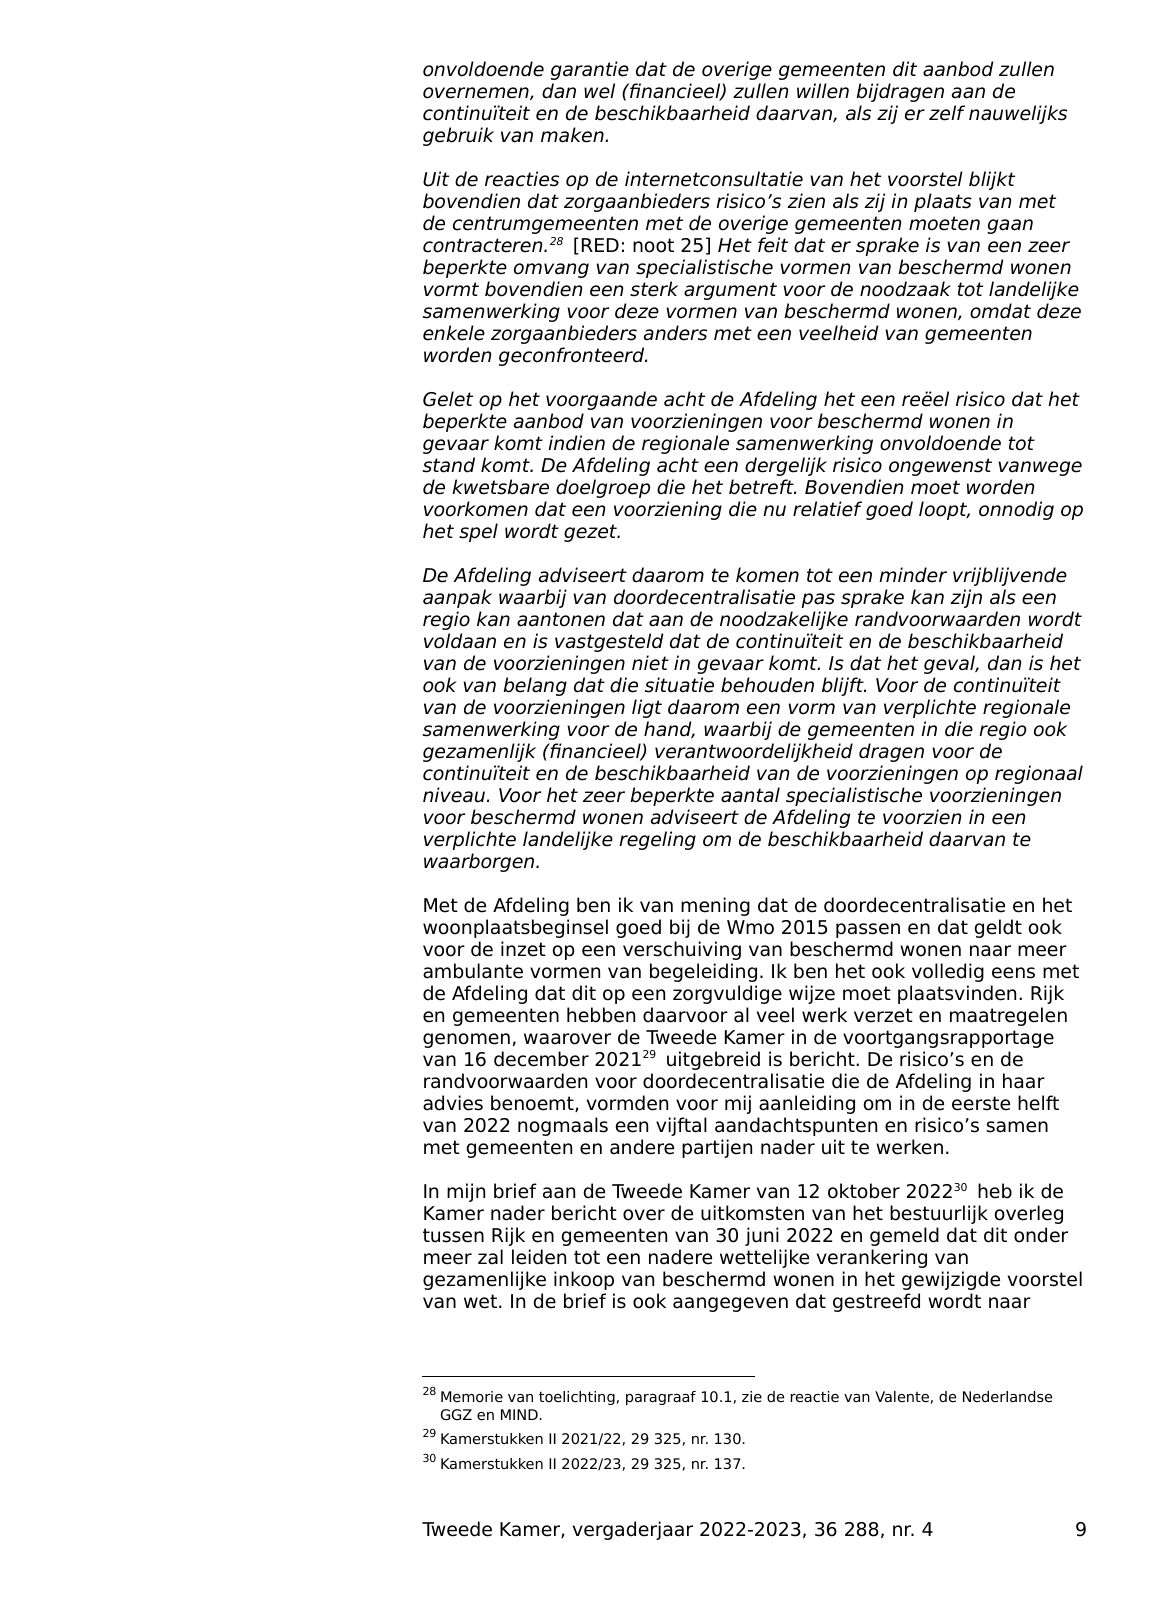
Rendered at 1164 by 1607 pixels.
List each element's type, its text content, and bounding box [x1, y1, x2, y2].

text Memorie van toelichting, paragraaf 10.1, zie de reactie van Valente, de Nederlandse GGZ en MIND. [422, 1385, 1087, 1424]
text In mijn brief aan de Tweede Kamer van 12 oktober 2022 heb ik de Kamer nader bericht over de uitkomsten van het bestuurlijk overleg tussen Rijk en gemeenten van 30 juni 2022 en gemeld dat dit onder meer zal leiden tot een nadere wettelijke verankering van gezamenlijke inkoop van beschermd wonen in het gewijzigde voorstel van wet. In de brief is ook aangegeven dat gestreefd wordt naar [422, 1181, 1087, 1313]
text De Afdeling adviseert daarom te komen tot een minder vrijblijvende aanpak waarbij van doordecentralisatie pas sprake kan zijn als een regio kan aantonen dat aan de noodzakelijke randvoorwaarden wordt voldaan en is vastgesteld dat de continuïteit en de beschikbaarheid van de voorzieningen niet in gevaar komt. Is dat het geval, dan is het ook van belang dat die situatie behouden blijft. Voor de continuïteit van de voorzieningen ligt daarom een vorm van verplichte regionale samenwerking voor de hand, waarbij de gemeenten in die regio ook gezamenlijk (financieel) verantwoordelijkheid dragen voor de continuïteit en de beschikbaarheid van de voorzieningen op regionaal niveau. Voor het zeer beperkte aantal specialistische voorzieningen voor beschermd wonen adviseert de Afdeling te voorzien in een verplichte landelijke regeling om de beschikbaarheid daarvan te waarborgen. [422, 565, 1087, 873]
text Gelet op het voorgaande acht de Afdeling het een reëel risico dat het beperkte aanbod van voorzieningen voor beschermd wonen in gevaar komt indien de regionale samenwerking onvoldoende tot stand komt. De Afdeling acht een dergelijk risico ongewenst vanwege de kwetsbare doelgroep die het betreft. Bovendien moet worden voorkomen dat een voorziening die nu relatief goed loopt, onnodig op het spel wordt gezet. [422, 389, 1087, 543]
text Met de Afdeling ben ik van mening dat de doordecentralisatie en het woonplaatsbeginsel goed bij de Wmo 2015 passen en dat geldt ook voor de inzet op een verschuiving van beschermd wonen naar meer ambulante vormen van begeleiding. Ik ben het ook volledig eens met de Afdeling dat dit op een zorgvuldige wijze moet plaatsvinden. Rijk en gemeenten hebben daarvoor al veel werk verzet en maatregelen genomen, waarover de Tweede Kamer in de voortgangsrapportage van 16 december 2021 uitgebreid is bericht. De risico’s en de randvoorwaarden voor doordecentralisatie die de Afdeling in haar advies benoemt, vormden voor mij aanleiding om in de eerste helft van 2022 nogmaals een vijftal aandachtspunten en risico’s samen met gemeenten en andere partijen nader uit te werken. [422, 895, 1087, 1159]
text Kamerstukken II 2022/23, 29 325, nr. 137. [422, 1452, 1087, 1474]
text Uit de reacties op de internetconsultatie van het voorstel blijkt bovendien dat zorgaanbieders risico’s zien als zij in plaats van met de centrumgemeenten met de overige gemeenten moeten gaan contracteren. [RED: noot 25] Het feit dat er sprake is van een zeer beperkte omvang van specialistische vormen van beschermd wonen vormt bovendien een sterk argument voor de noodzaak tot landelijke samenwerking voor deze vormen van beschermd wonen, omdat deze enkele zorgaanbieders anders met een veelheid van gemeenten worden geconfronteerd. [422, 169, 1087, 367]
text onvoldoende garantie dat de overige gemeenten dit aanbod zullen overnemen, dan wel (financieel) zullen willen bijdragen aan de continuïteit en de beschikbaarheid daarvan, als zij er zelf nauwelijks gebruik van maken. [422, 59, 1087, 147]
text Kamerstukken II 2021/22, 29 325, nr. 130. [422, 1427, 1087, 1449]
